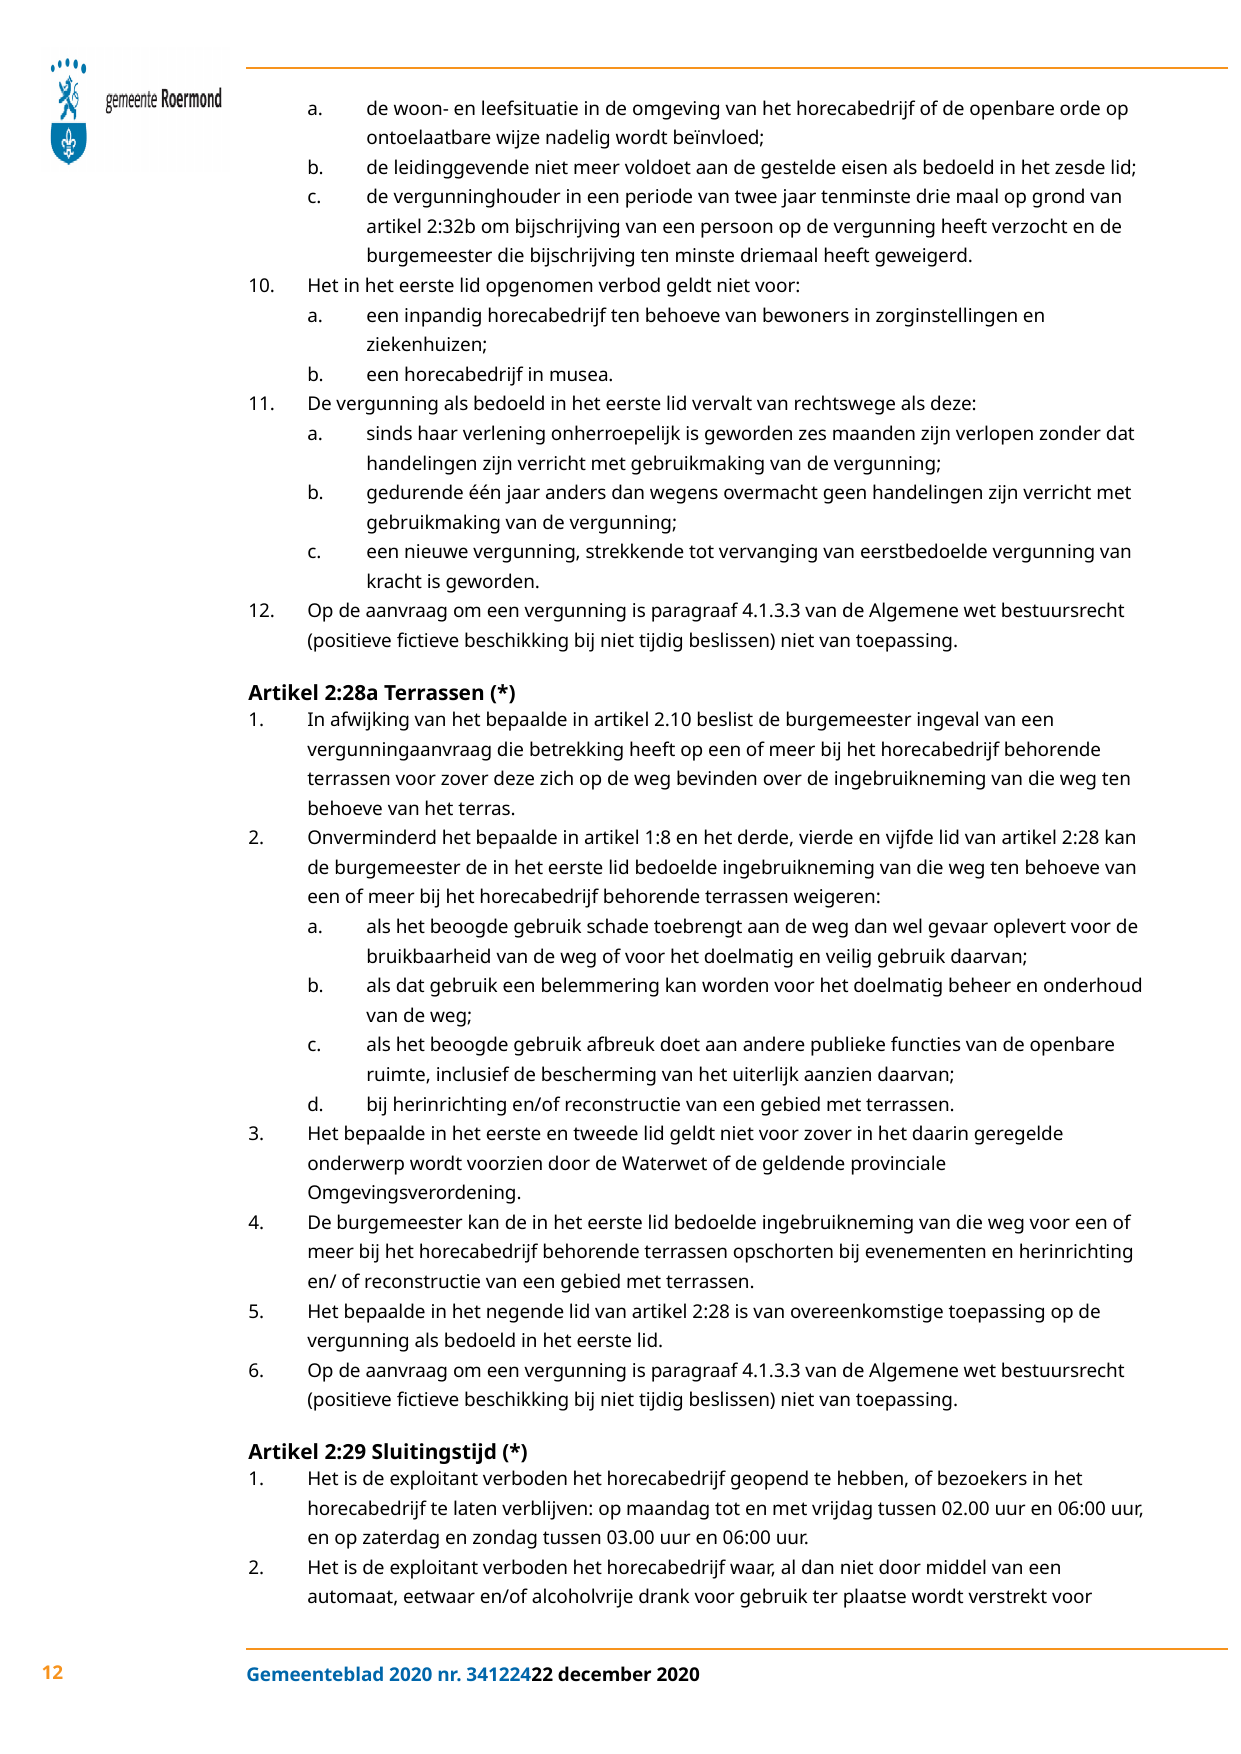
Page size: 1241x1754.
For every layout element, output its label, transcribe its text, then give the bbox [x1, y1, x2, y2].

list als het beoogde gebruik afbreuk doet aan andere publieke functies van de openbare ruimte, inclusief de bescherming van het uiterlijk aanzien daarvan; [307, 1032, 1152, 1087]
text Artikel 2:29 Sluitingstijd (*) [248, 1437, 1152, 1465]
list een horecabedrijf in musea. [307, 361, 1152, 387]
text Artikel 2:28a Terrassen (*) [248, 678, 1152, 706]
picture [41, 47, 231, 172]
list In afwijking van het bepaalde in artikel 2.10 beslist de burgemeester ingeval van een vergunningaanvraag die betrekking heeft op een of meer bij het horecabedrijf behorende terrassen voor zover deze zich op de weg bevinden over de ingebruikneming van die weg ten behoeve van het terras. [248, 706, 1152, 821]
list sinds haar verlening onherroepelijk is geworden zes maanden zijn verlopen zonder dat handelingen zijn verricht met gebruikmaking van de vergunning; [307, 420, 1152, 476]
list een nieuwe vergunning, strekkende tot vervanging van eerstbedoelde vergunning van kracht is geworden. [307, 538, 1152, 594]
list als dat gebruik een belemmering kan worden voor het doelmatig beheer en onderhoud van de weg; [307, 972, 1152, 1028]
list de woon- en leefsituatie in de omgeving van het horecabedrijf of de openbare orde op ontoelaatbare wijze nadelig wordt beïnvloed; [307, 95, 1152, 150]
list Op de aanvraag om een vergunning is paragraaf 4.1.3.3 van de Algemene wet bestuursrecht (positieve fictieve beschikking bij niet tijdig beslissen) niet van toepassing. [248, 598, 1152, 653]
list Het is de exploitant verboden het horecabedrijf geopend te hebben, of bezoekers in het horecabedrijf te laten verblijven: op maandag tot en met vrijdag tussen 02.00 uur en 06:00 uur, en op zaterdag en zondag tussen 03.00 uur en 06:00 uur. [248, 1465, 1152, 1550]
list de vergunninghouder in een periode van twee jaar tenminste drie maal op grond van artikel 2:32b om bijschrijving van een persoon op de vergunning heeft verzocht en de burgemeester die bijschrijving ten minste driemaal heeft geweigerd. [307, 183, 1152, 268]
list Onverminderd het bepaalde in artikel 1:8 en het derde, vierde en vijfde lid van artikel 2:28 kan de burgemeester de in het eerste lid bedoelde ingebruikneming van die weg ten behoeve van een of meer bij het horecabedrijf behorende terrassen weigeren: [248, 824, 1152, 909]
list bij herinrichting en/of reconstructie van een gebied met terrassen. [307, 1091, 1152, 1116]
list Het bepaalde in het eerste en tweede lid geldt niet voor zover in het daarin geregelde onderwerp wordt voorzien door de Waterwet of de geldende provinciale Omgevingsverordening. [248, 1120, 1152, 1205]
list Het bepaalde in het negende lid van artikel 2:28 is van overeenkomstige toepassing op de vergunning als bedoeld in het eerste lid. [248, 1298, 1152, 1353]
list de leidinggevende niet meer voldoet aan de gestelde eisen als bedoeld in het zesde lid; [307, 154, 1152, 180]
list Op de aanvraag om een vergunning is paragraaf 4.1.3.3 van de Algemene wet bestuursrecht (positieve fictieve beschikking bij niet tijdig beslissen) niet van toepassing. [248, 1357, 1152, 1412]
list een inpandig horecabedrijf ten behoeve van bewoners in zorginstellingen en ziekenhuizen; [307, 302, 1152, 357]
list als het beoogde gebruik schade toebrengt aan de weg dan wel gevaar oplevert voor de bruikbaarheid van de weg of voor het doelmatig en veilig gebruik daarvan; [307, 913, 1152, 968]
list De vergunning als bedoeld in het eerste lid vervalt van rechtswege als deze: [248, 391, 1152, 416]
list De burgemeester kan de in het eerste lid bedoelde ingebruikneming van die weg voor een of meer bij het horecabedrijf behorende terrassen opschorten bij evenementen en herinrichting en/ of reconstructie van een gebied met terrassen. [248, 1209, 1152, 1294]
list gedurende één jaar anders dan wegens overmacht geen handelingen zijn verricht met gebruikmaking van de vergunning; [307, 479, 1152, 535]
list Het in het eerste lid opgenomen verbod geldt niet voor: [248, 272, 1152, 298]
list Het is de exploitant verboden het horecabedrijf waar, al dan niet door middel van een automaat, eetwaar en/of alcoholvrije drank voor gebruik ter plaatse wordt verstrekt voor [248, 1554, 1152, 1609]
